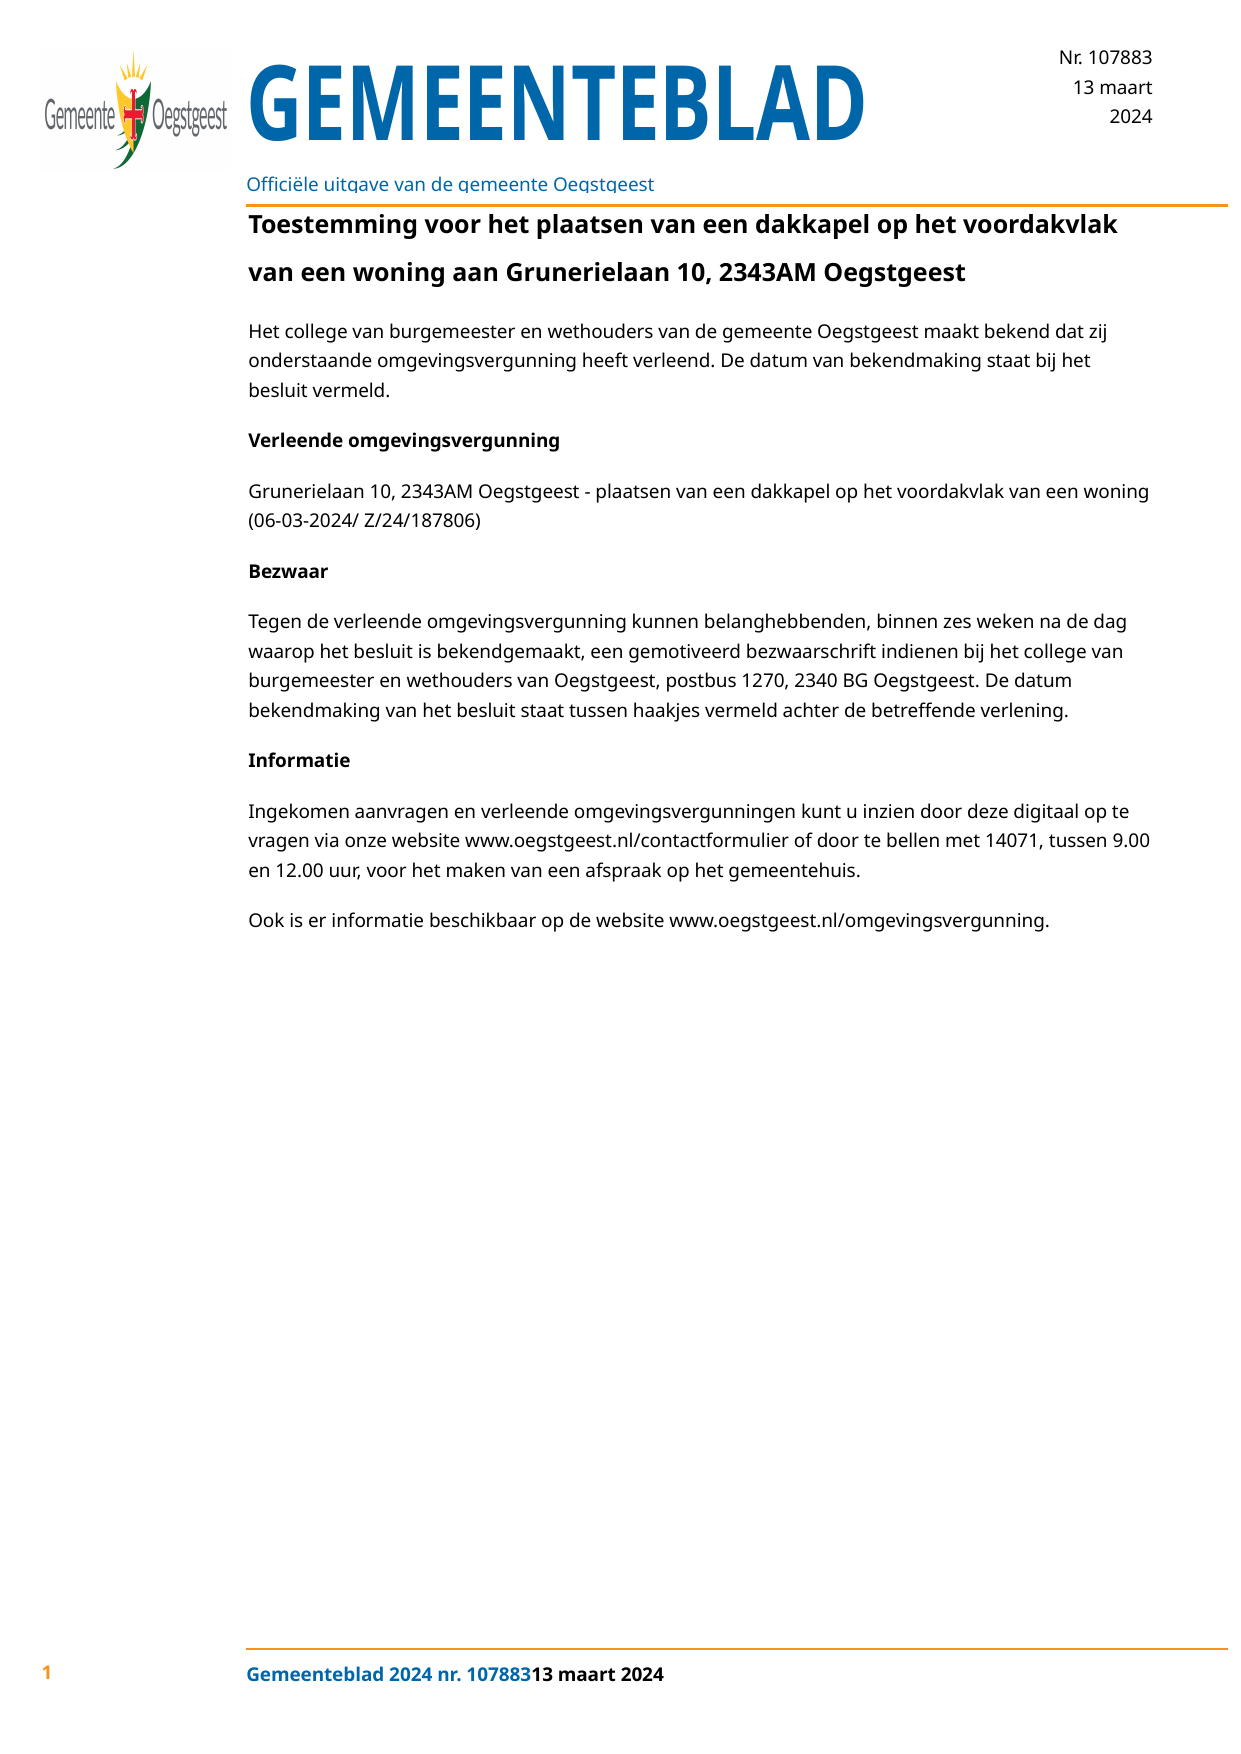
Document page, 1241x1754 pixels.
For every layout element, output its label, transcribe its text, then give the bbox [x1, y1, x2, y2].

text Tegen de verleende omgevingsvergunning kunnen belanghebbenden, binnen zes weken na de dag waarop het besluit is bekendgemaakt, een gemotiveerd bezwaarschrift indienen bij het college van burgemeester en wethouders van Oegstgeest, postbus 1270, 2340 BG Oegstgeest. De datum bekendmaking van het besluit staat tussen haakjes vermeld achter de betreffende verlening. [248, 608, 1152, 723]
text Ook is er informatie beschikbaar op de website www.oegstgeest.nl/omgevingsvergunning. [248, 907, 1152, 933]
text Bezwaar [248, 558, 1152, 584]
text Informatie [248, 747, 1152, 773]
text Verleende omgevingsvergunning [248, 427, 1152, 453]
text Het college van burgemeester en wethouders van de gemeente Oegstgeest maakt bekend dat zij onderstaande omgevingsvergunning heeft verleend. De datum van bekendmaking staat bij het besluit vermeld. [248, 318, 1152, 403]
picture [41, 47, 231, 172]
text Ingekomen aanvragen en verleende omgevingsvergunningen kunt u inzien door deze digitaal op te vragen via onze website www.oegstgeest.nl/contactformulier of door te bellen met 14071, tussen 9.00 en 12.00 uur, voor het maken van een afspraak op het gemeentehuis. [248, 798, 1152, 883]
text Grunerielaan 10, 2343AM Oegstgeest - plaatsen van een dakkapel op het voordakvlak van een woning (06-03-2024/ Z/24/187806) [248, 478, 1152, 533]
text Toestemming voor het plaatsen van een dakkapel op het voordakvlak van een woning aan Grunerielaan 10, 2343AM Oegstgeest [248, 207, 1152, 288]
